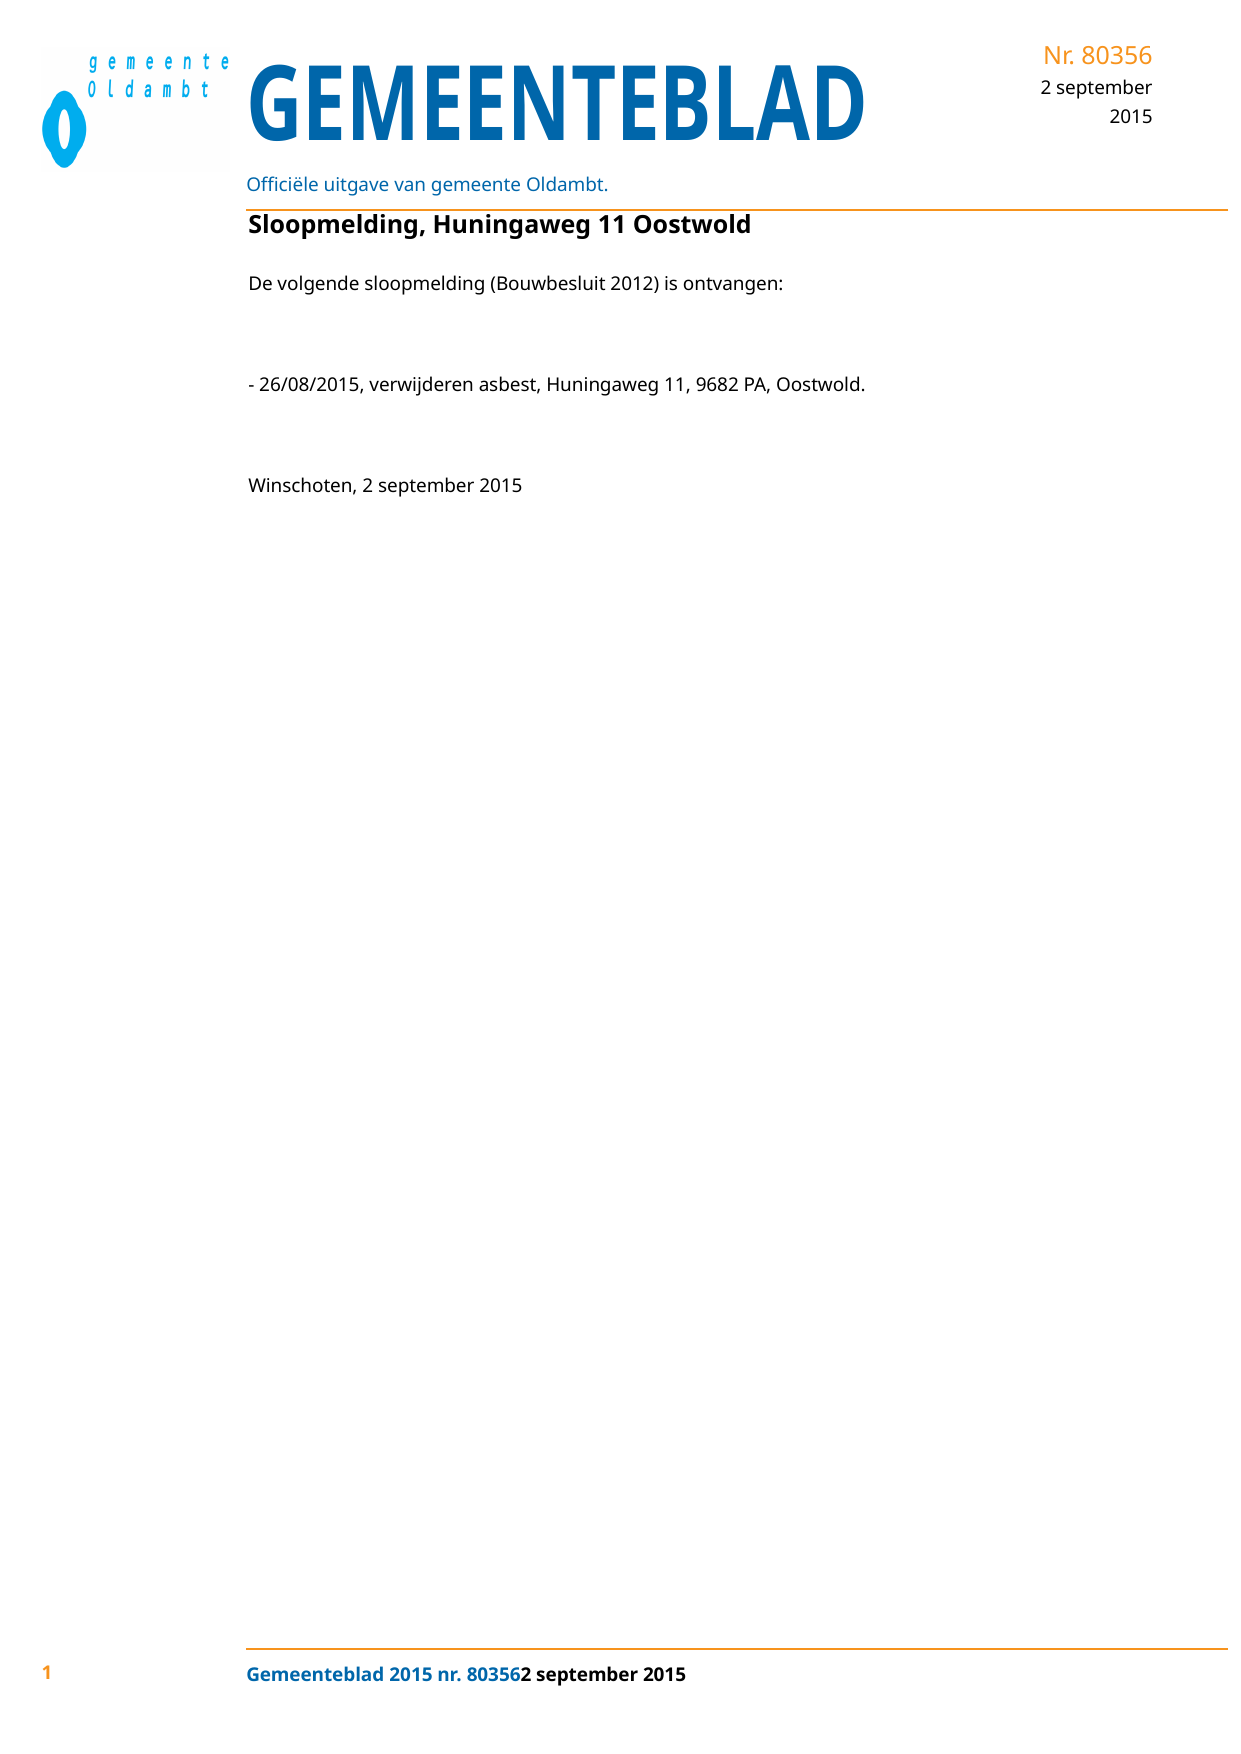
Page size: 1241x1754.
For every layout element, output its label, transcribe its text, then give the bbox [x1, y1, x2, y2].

text - 26/08/2015, verwijderen asbest, Huningaweg 11, 9682 PA, Oostwold. [248, 371, 1152, 397]
text Sloopmelding, Huningaweg 11 Oostwold [248, 211, 1152, 241]
picture [41, 47, 231, 172]
text De volgende sloopmelding (Bouwbesluit 2012) is ontvangen: [248, 270, 1152, 296]
text Winschoten, 2 september 2015 [248, 472, 1152, 498]
